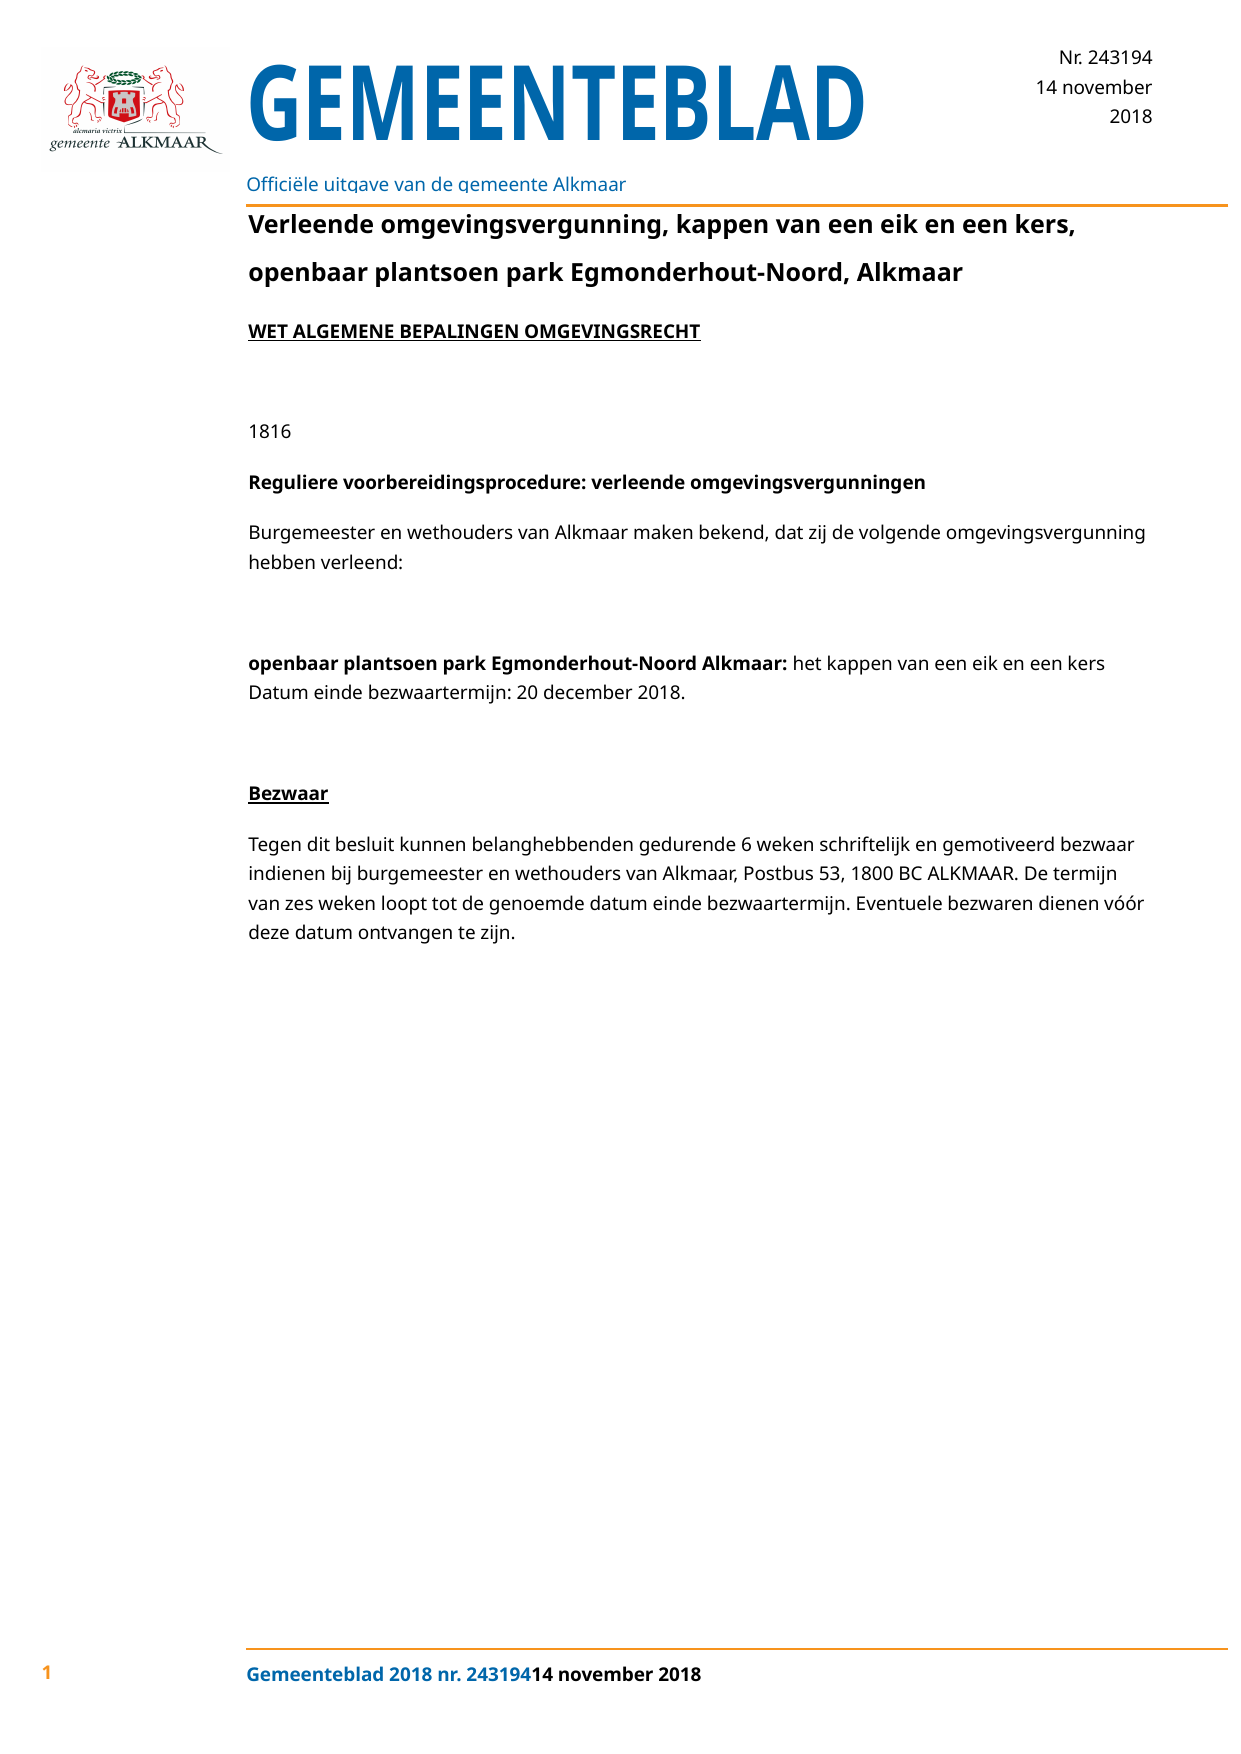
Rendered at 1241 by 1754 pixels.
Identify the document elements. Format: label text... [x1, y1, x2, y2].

text Burgemeester en wethouders van Alkmaar maken bekend, dat zij de volgende omgevingsvergunning hebben verleend: [248, 519, 1152, 575]
picture [41, 47, 231, 172]
text Bezwaar [248, 780, 1152, 806]
text Tegen dit besluit kunnen belanghebbenden gedurende 6 weken schriftelijk en gemotiveerd bezwaar indienen bij burgemeester en wethouders van Alkmaar, Postbus 53, 1800 BC ALKMAAR. De termijn van zes weken loopt tot de genoemde datum einde bezwaartermijn. Eventuele bezwaren dienen vóór deze datum ontvangen te zijn. [248, 831, 1152, 945]
text 1816 [248, 419, 1152, 444]
text Reguliere voorbereidingsprocedure: verleende omgevingsvergunningen [248, 469, 1152, 495]
text openbaar plantsoen park Egmonderhout-Noord Alkmaar: het kappen van een eik en een kers Datum einde bezwaartermijn: 20 december 2018. [248, 650, 1152, 705]
text Verleende omgevingsvergunning, kappen van een eik en een kers, openbaar plantsoen park Egmonderhout-Noord, Alkmaar [248, 207, 1152, 288]
text WET ALGEMENE BEPALINGEN OMGEVINGSRECHT [248, 318, 1152, 344]
